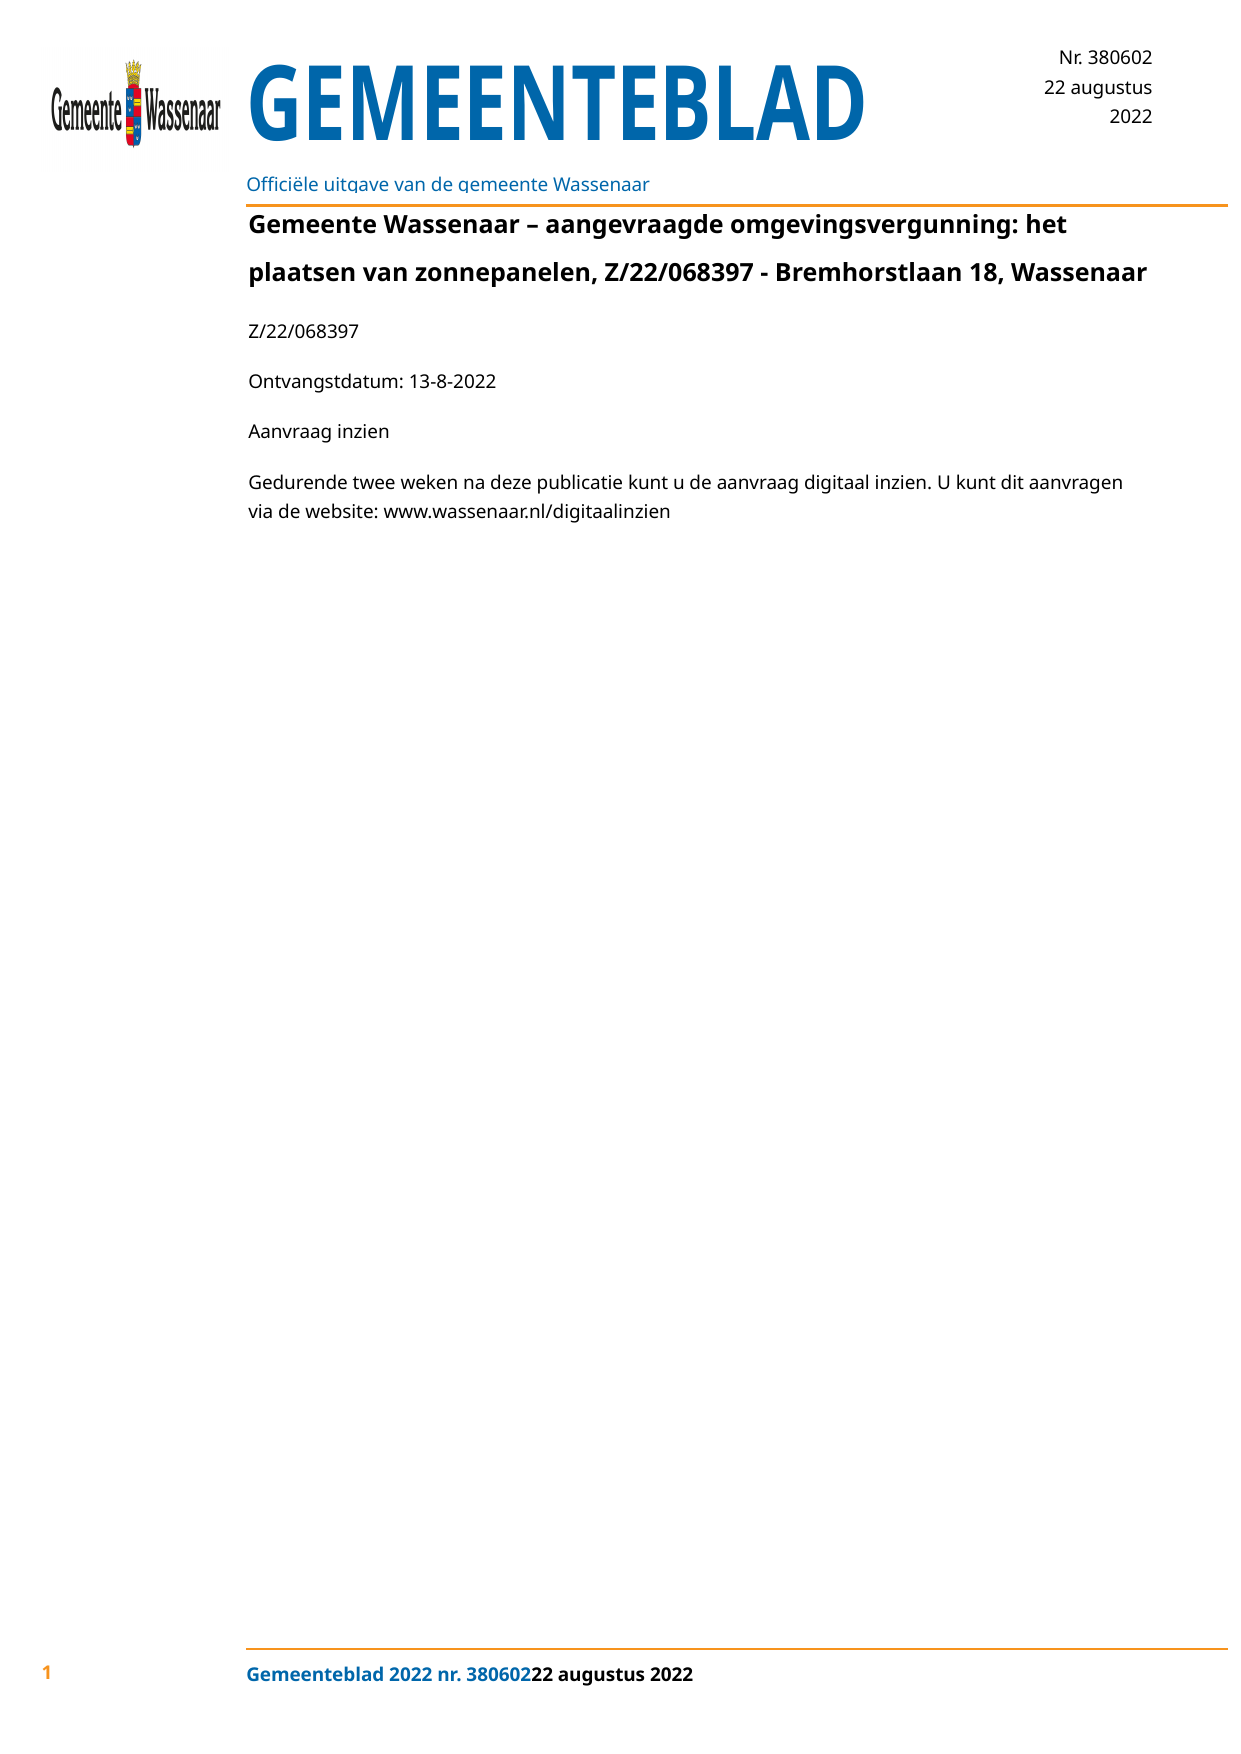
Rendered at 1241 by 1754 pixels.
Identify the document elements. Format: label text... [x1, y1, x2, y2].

text Gedurende twee weken na deze publicatie kunt u de aanvraag digitaal inzien. U kunt dit aanvragen via de website: www.wassenaar.nl/digitaalinzien [248, 469, 1152, 524]
picture [41, 47, 231, 172]
text Ontvangstdatum: 13-8-2022 [248, 368, 1152, 394]
text Gemeente Wassenaar – aangevraagde omgevingsvergunning: het plaatsen van zonnepanelen, Z/22/068397 - Bremhorstlaan 18, Wassenaar [248, 207, 1152, 288]
text Z/22/068397 [248, 318, 1152, 344]
text Aanvraag inzien [248, 419, 1152, 444]
